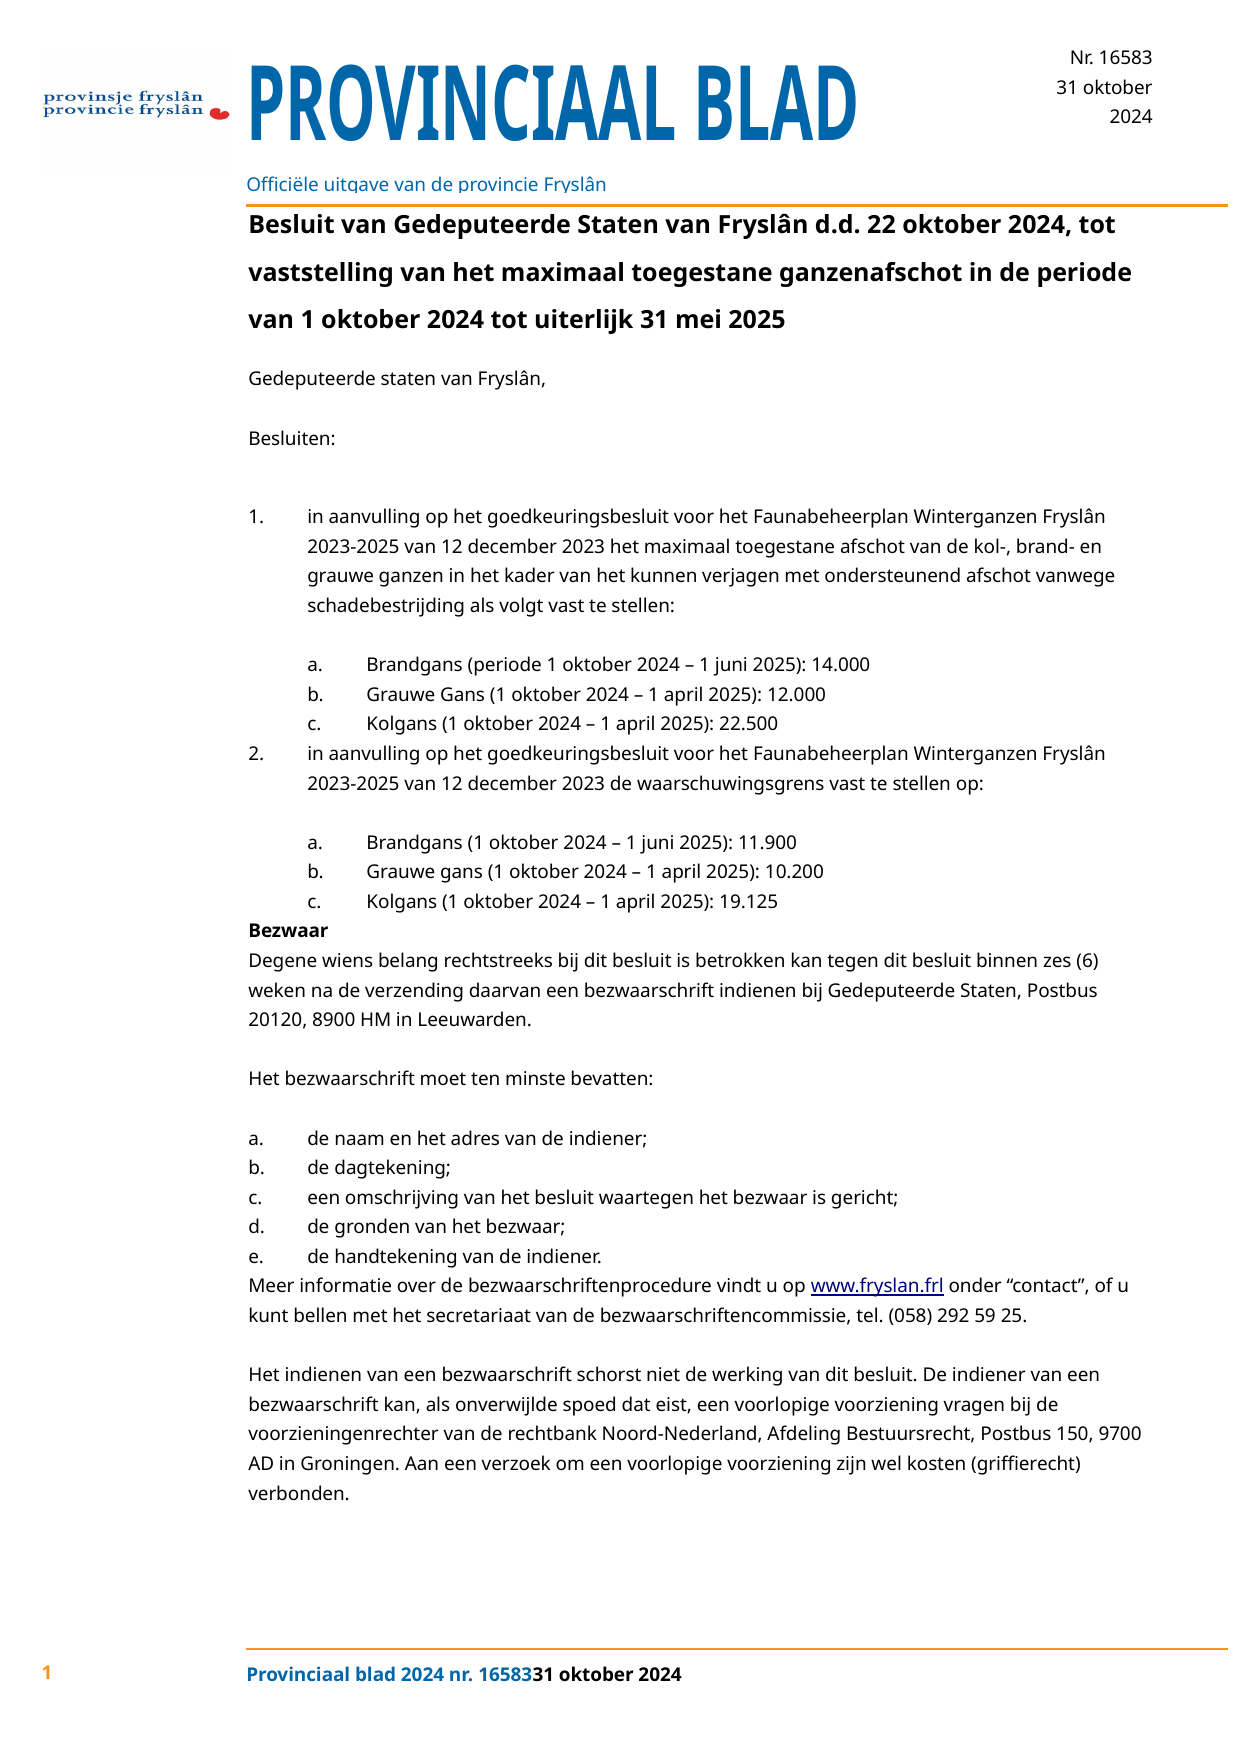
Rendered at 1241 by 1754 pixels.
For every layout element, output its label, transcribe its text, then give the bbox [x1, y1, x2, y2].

list in aanvulling op het goedkeuringsbesluit voor het Faunabeheerplan Winterganzen Fryslân 2023-2025 van 12 december 2023 de waarschuwingsgrens vast te stellen op: [248, 740, 1152, 796]
text Meer informatie over de bezwaarschriftenprocedure vindt u op www.fryslan.frl onder “contact”, of u kunt bellen met het secretariaat van de bezwaarschriftencommissie, tel. (058) 292 59 25. [248, 1273, 1152, 1328]
list in aanvulling op het goedkeuringsbesluit voor het Faunabeheerplan Winterganzen Fryslân 2023-2025 van 12 december 2023 het maximaal toegestane afschot van de kol-, brand- en grauwe ganzen in het kader van het kunnen verjagen met ondersteunend afschot vanwege schadebestrijding als volgt vast te stellen: [248, 503, 1152, 618]
list een omschrijving van het besluit waartegen het bezwaar is gericht; [248, 1184, 1152, 1210]
list Kolgans (1 oktober 2024 – 1 april 2025): 22.500 [307, 711, 1152, 736]
list Grauwe Gans (1 oktober 2024 – 1 april 2025): 12.000 [307, 681, 1152, 707]
list de handtekening van de indiener. [248, 1243, 1152, 1269]
text Bezwaar [248, 918, 1152, 943]
list Kolgans (1 oktober 2024 – 1 april 2025): 19.125 [307, 888, 1152, 914]
list Grauwe gans (1 oktober 2024 – 1 april 2025): 10.200 [307, 858, 1152, 884]
text Het bezwaarschrift moet ten minste bevatten: [248, 1066, 1152, 1091]
text Degene wiens belang rechtstreeks bij dit besluit is betrokken kan tegen dit besluit binnen zes (6) weken na de verzending daarvan een bezwaarschrift indienen bij Gedeputeerde Staten, Postbus 20120, 8900 HM in Leeuwarden. [248, 947, 1152, 1032]
list de naam en het adres van de indiener; [248, 1125, 1152, 1151]
list de dagtekening; [248, 1154, 1152, 1180]
text Besluit van Gedeputeerde Staten van Fryslân d.d. 22 oktober 2024, tot vaststelling van het maximaal toegestane ganzenafschot in de periode van 1 oktober 2024 tot uiterlijk 31 mei 2025 [248, 207, 1152, 336]
list Brandgans (1 oktober 2024 – 1 juni 2025): 11.900 [307, 829, 1152, 855]
text Het indienen van een bezwaarschrift schorst niet de werking van dit besluit. De indiener van een bezwaarschrift kan, als onverwijlde spoed dat eist, een voorlopige voorziening vragen bij de voorzieningenrechter van de rechtbank Noord-Nederland, Afdeling Bestuursrecht, Postbus 150, 9700 AD in Groningen. Aan een verzoek om een voorlopige voorziening zijn wel kosten (griffierecht) verbonden. [248, 1361, 1152, 1506]
text Gedeputeerde staten van Fryslân, [248, 366, 1152, 391]
list de gronden van het bezwaar; [248, 1213, 1152, 1239]
list Brandgans (periode 1 oktober 2024 – 1 juni 2025): 14.000 [307, 651, 1152, 677]
picture [41, 47, 231, 172]
text Besluiten: [248, 425, 1152, 450]
